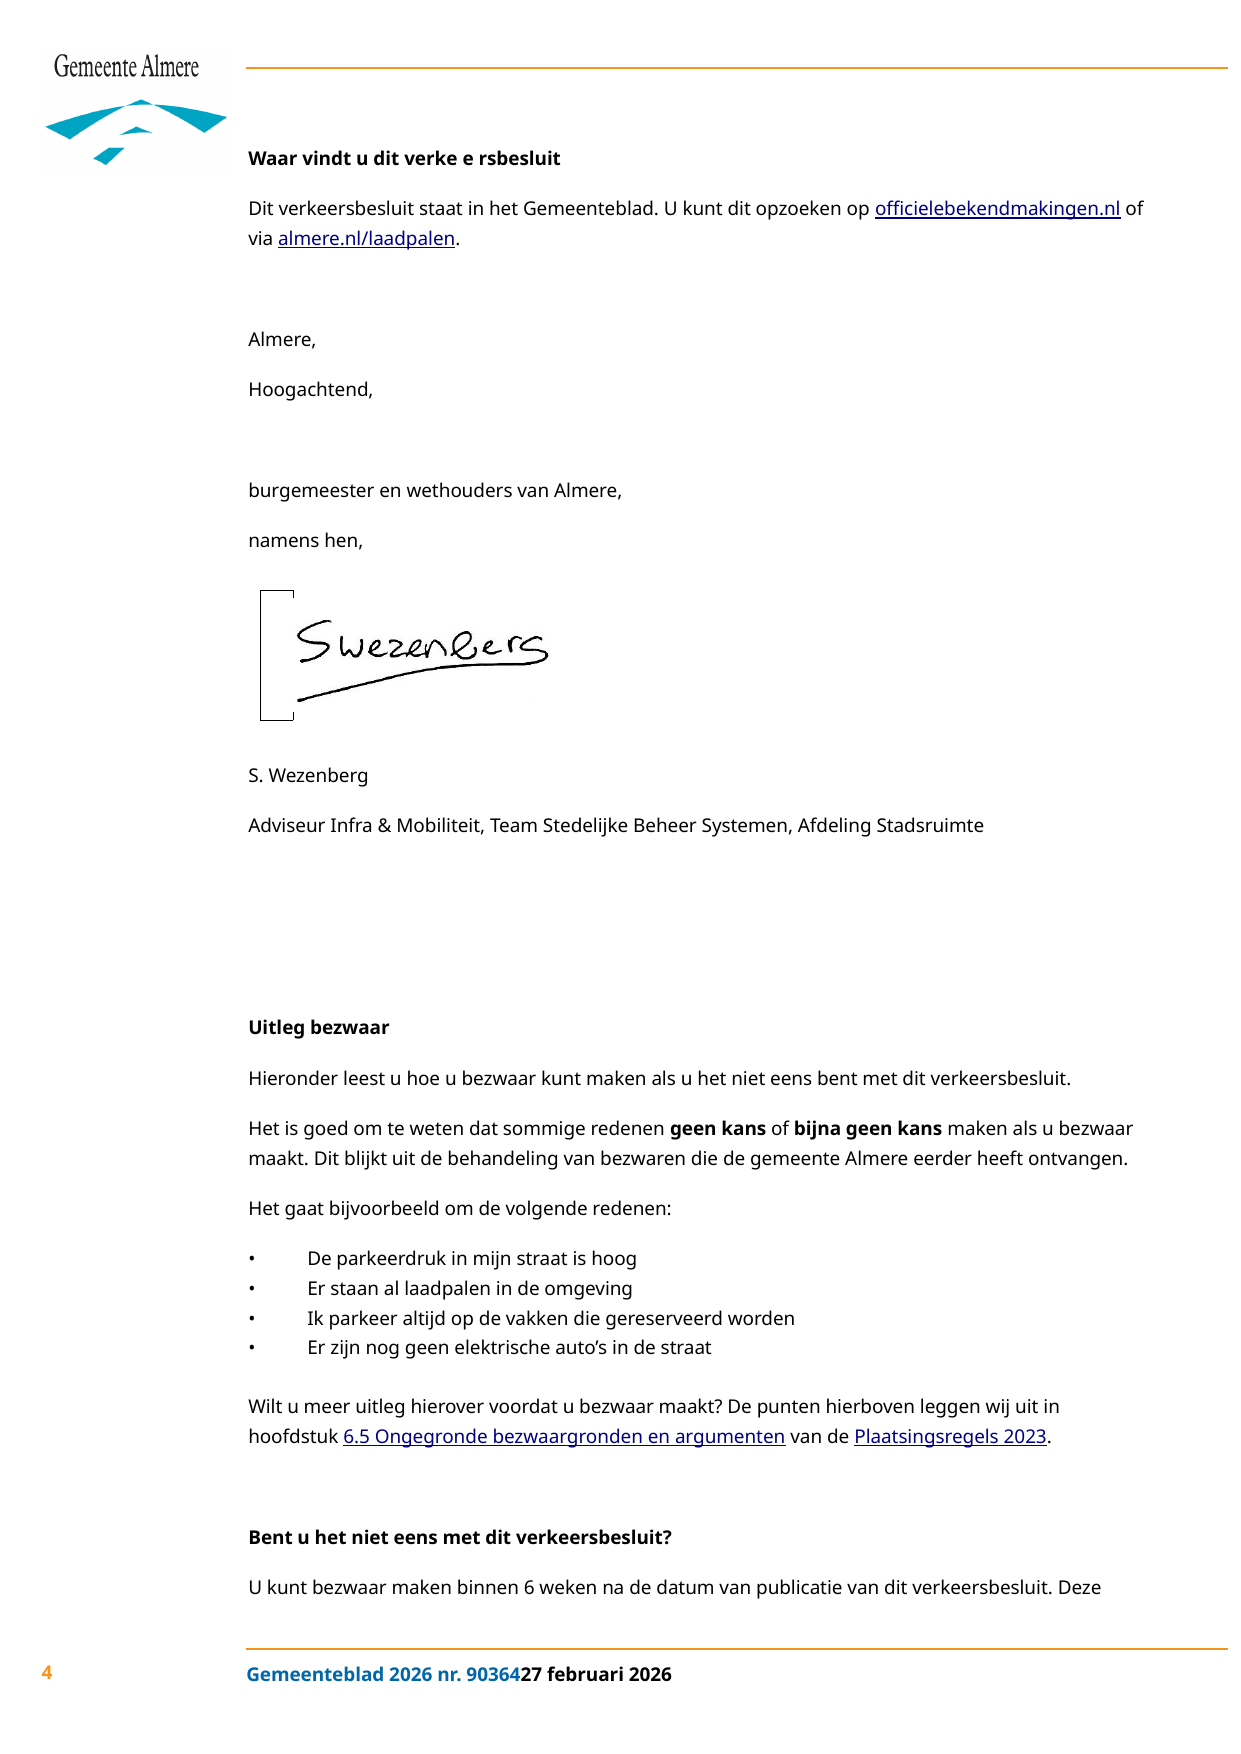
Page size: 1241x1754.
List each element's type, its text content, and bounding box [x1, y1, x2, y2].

list Er zijn nog geen elektrische auto’s in de straat [248, 1334, 1152, 1360]
text U kunt bezwaar maken binnen 6 weken na de datum van publicatie van dit verkeersbesluit. Deze [248, 1574, 1152, 1600]
text Dit verkeersbesluit staat in het Gemeenteblad. U kunt dit opzoeken op officielebekendmakingen.nl of via almere.nl/laadpalen. [248, 196, 1152, 251]
text S. Wezenberg [248, 762, 1152, 788]
text namens hen, [248, 528, 1152, 553]
text Uitleg bezwaar [248, 1014, 1152, 1040]
text Wilt u meer uitleg hierover voordat u bezwaar maakt? De punten hierboven leggen wij uit in hoofdstuk 6.5 Ongegronde bezwaargronden en argumenten van de Plaatsingsregels 2023. [248, 1393, 1152, 1449]
list De parkeerdruk in mijn straat is hoog [248, 1246, 1152, 1271]
list Er staan al laadpalen in de omgeving [248, 1275, 1152, 1301]
text Waar vindt u dit verke e rsbesluit [248, 145, 1152, 171]
text burgemeester en wethouders van Almere, [248, 477, 1152, 503]
text Almere, [248, 326, 1152, 352]
text Hieronder leest u hoe u bezwaar kunt maken als u het niet eens bent met dit verkeersbesluit. [248, 1065, 1152, 1091]
text Bent u het niet eens met dit verkeersbesluit? [248, 1524, 1152, 1550]
text Adviseur Infra & Mobiliteit, Team Stedelijke Beheer Systemen, Afdeling Stadsruimte [248, 813, 1152, 838]
list Ik parkeer altijd op de vakken die gereserveerd worden [248, 1305, 1152, 1331]
picture [41, 47, 231, 172]
text Hoogachtend, [248, 376, 1152, 402]
text Het gaat bijvoorbeeld om de volgende redenen: [248, 1195, 1152, 1221]
picture [268, 598, 576, 712]
text Het is goed om te weten dat sommige redenen geen kans of bijna geen kans maken als u bezwaar maakt. Dit blijkt uit de behandeling van bezwaren die de gemeente Almere eerder heeft ontvangen. [248, 1115, 1152, 1171]
